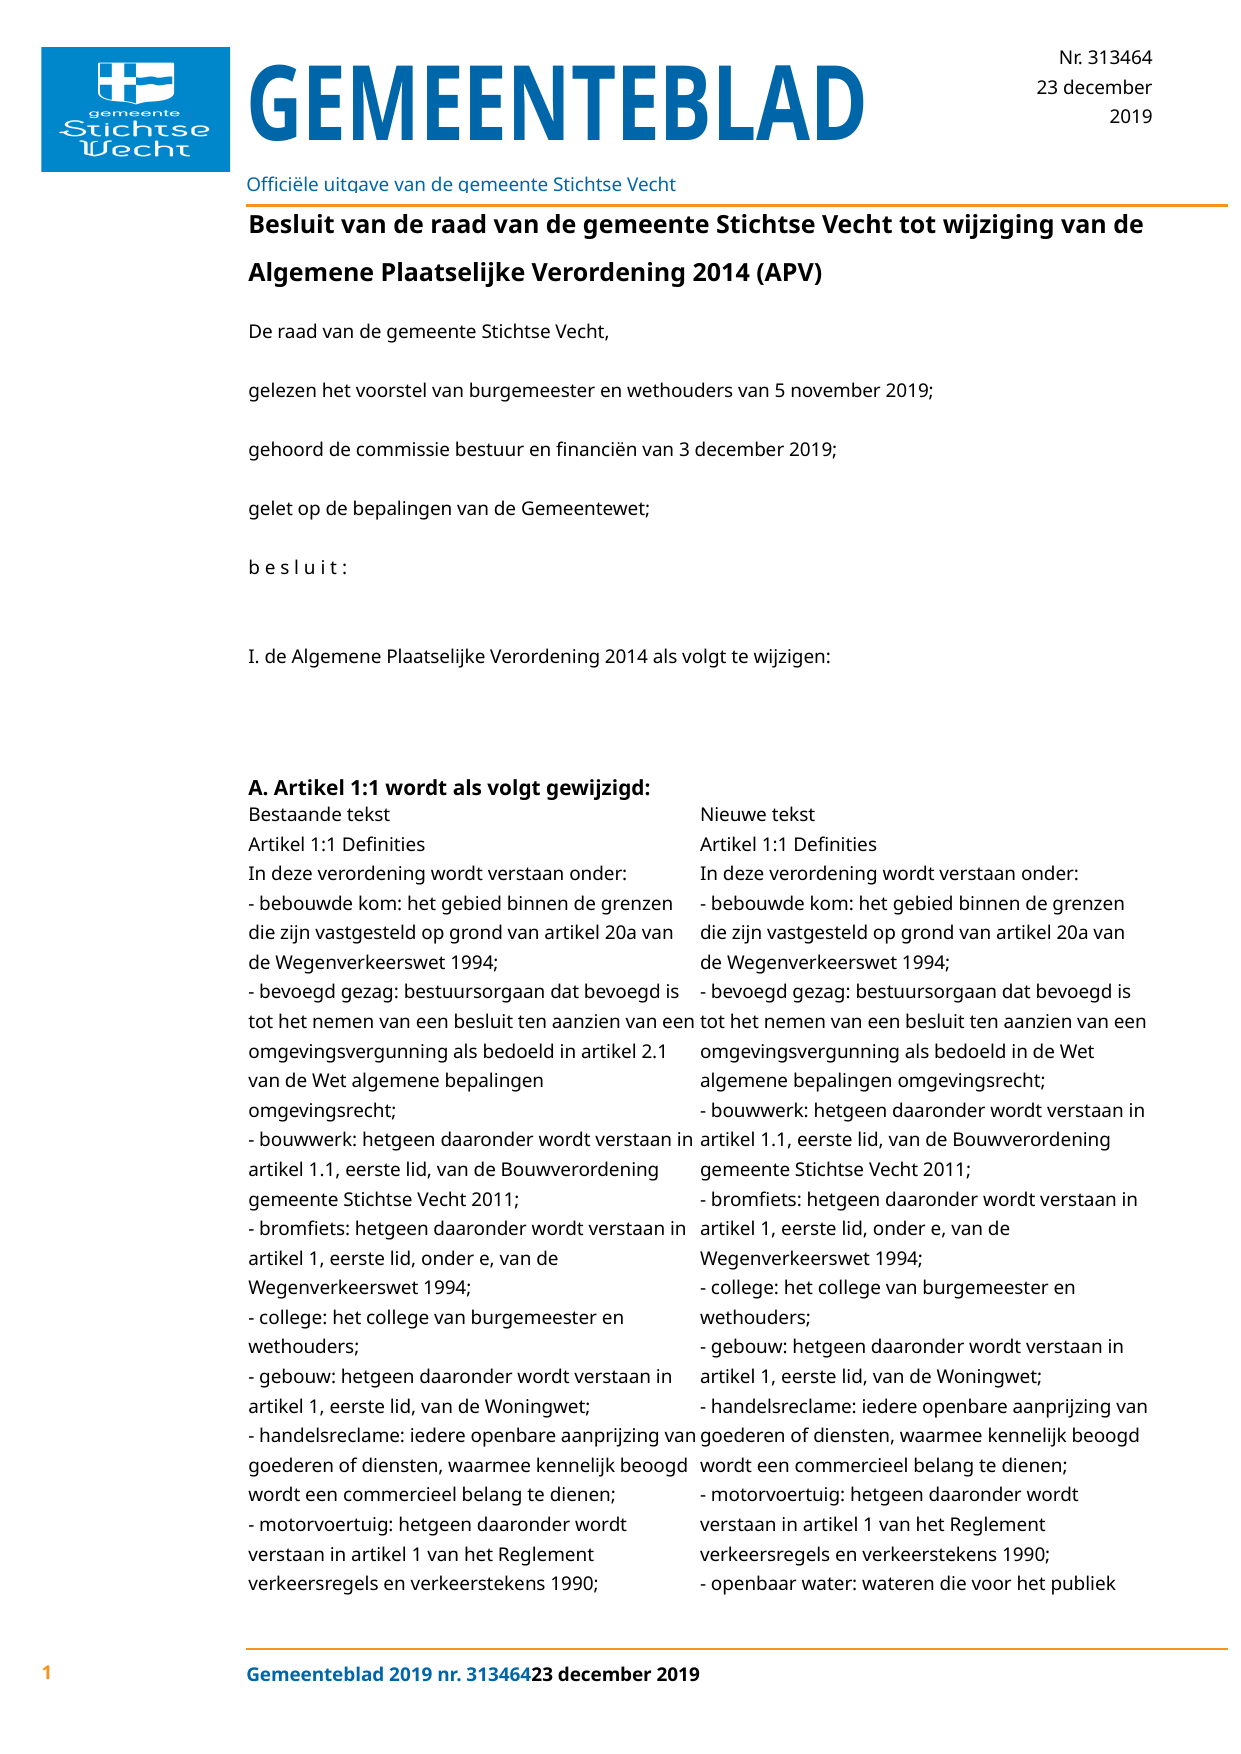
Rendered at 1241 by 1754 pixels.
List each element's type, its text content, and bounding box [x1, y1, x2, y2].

text gelezen het voorstel van burgemeester en wethouders van 5 november 2019; [248, 377, 1152, 403]
text gelet op de bepalingen van de Gemeentewet; [248, 495, 1152, 521]
text b e s l u i t : [248, 554, 1152, 580]
text gehoord de commissie bestuur en financiën van 3 december 2019; [248, 436, 1152, 462]
picture [137, 63, 174, 103]
text Besluit van de raad van de gemeente Stichtse Vecht tot wijziging van de Algemene Plaatselijke Verordening 2014 (APV) [248, 207, 1152, 288]
text I. de Algemene Plaatselijke Verordening 2014 als volgt te wijzigen: [248, 643, 1152, 669]
text De raad van de gemeente Stichtse Vecht, [248, 318, 1152, 344]
table_header Nieuwe tekst Artikel 1:1 Definities In deze verordening wordt verstaan onder: - bebouwde kom: het gebied binnen de grenzen die zijn vastgesteld op grond van artikel 20a van de Wegenverkeerswet 1994; - bevoegd gezag: bestuursorgaan dat bevoegd is tot het nemen van een besluit ten aanzien van een omgevingsvergunning als bedoeld in de Wet algemene bepalingen omgevingsrecht; - bouwwerk: hetgeen daaronder wordt verstaan in artikel 1.1, eerste lid, van de Bouwverordening gemeente Stichtse Vecht 2011; - bromfiets: hetgeen daaronder wordt verstaan in artikel 1, eerste lid, onder e, van de Wegenverkeerswet 1994; - college: het college van burgemeester en wethouders; - gebouw: hetgeen daaronder wordt verstaan in artikel 1, eerste lid, van de Woningwet; - handelsreclame: iedere openbare aanprijzing van goederen of diensten, waarmee kennelijk beoogd wordt een commercieel belang te dienen; - motorvoertuig: hetgeen daaronder wordt verstaan in artikel 1 van het Reglement verkeersregels en verkeerstekens 1990; - openbaar water: wateren die voor het publiek [700, 801, 1152, 1596]
text A. Artikel 1:1 wordt als volgt gewijzigd: [248, 773, 1152, 801]
table_header Bestaande tekst Artikel 1:1 Definities In deze verordening wordt verstaan onder: - bebouwde kom: het gebied binnen de grenzen die zijn vastgesteld op grond van artikel 20a van de Wegenverkeerswet 1994; - bevoegd gezag: bestuursorgaan dat bevoegd is tot het nemen van een besluit ten aanzien van een omgevingsvergunning als bedoeld in artikel 2.1 van de Wet algemene bepalingen omgevingsrecht; - bouwwerk: hetgeen daaronder wordt verstaan in artikel 1.1, eerste lid, van de Bouwverordening gemeente Stichtse Vecht 2011; - bromfiets: hetgeen daaronder wordt verstaan in artikel 1, eerste lid, onder e, van de Wegenverkeerswet 1994; - college: het college van burgemeester en wethouders; - gebouw: hetgeen daaronder wordt verstaan in artikel 1, eerste lid, van de Woningwet; - handelsreclame: iedere openbare aanprijzing van goederen of diensten, waarmee kennelijk beoogd wordt een commercieel belang te dienen; - motorvoertuig: hetgeen daaronder wordt verstaan in artikel 1 van het Reglement verkeersregels en verkeerstekens 1990; [248, 801, 700, 1596]
picture [99, 63, 135, 101]
